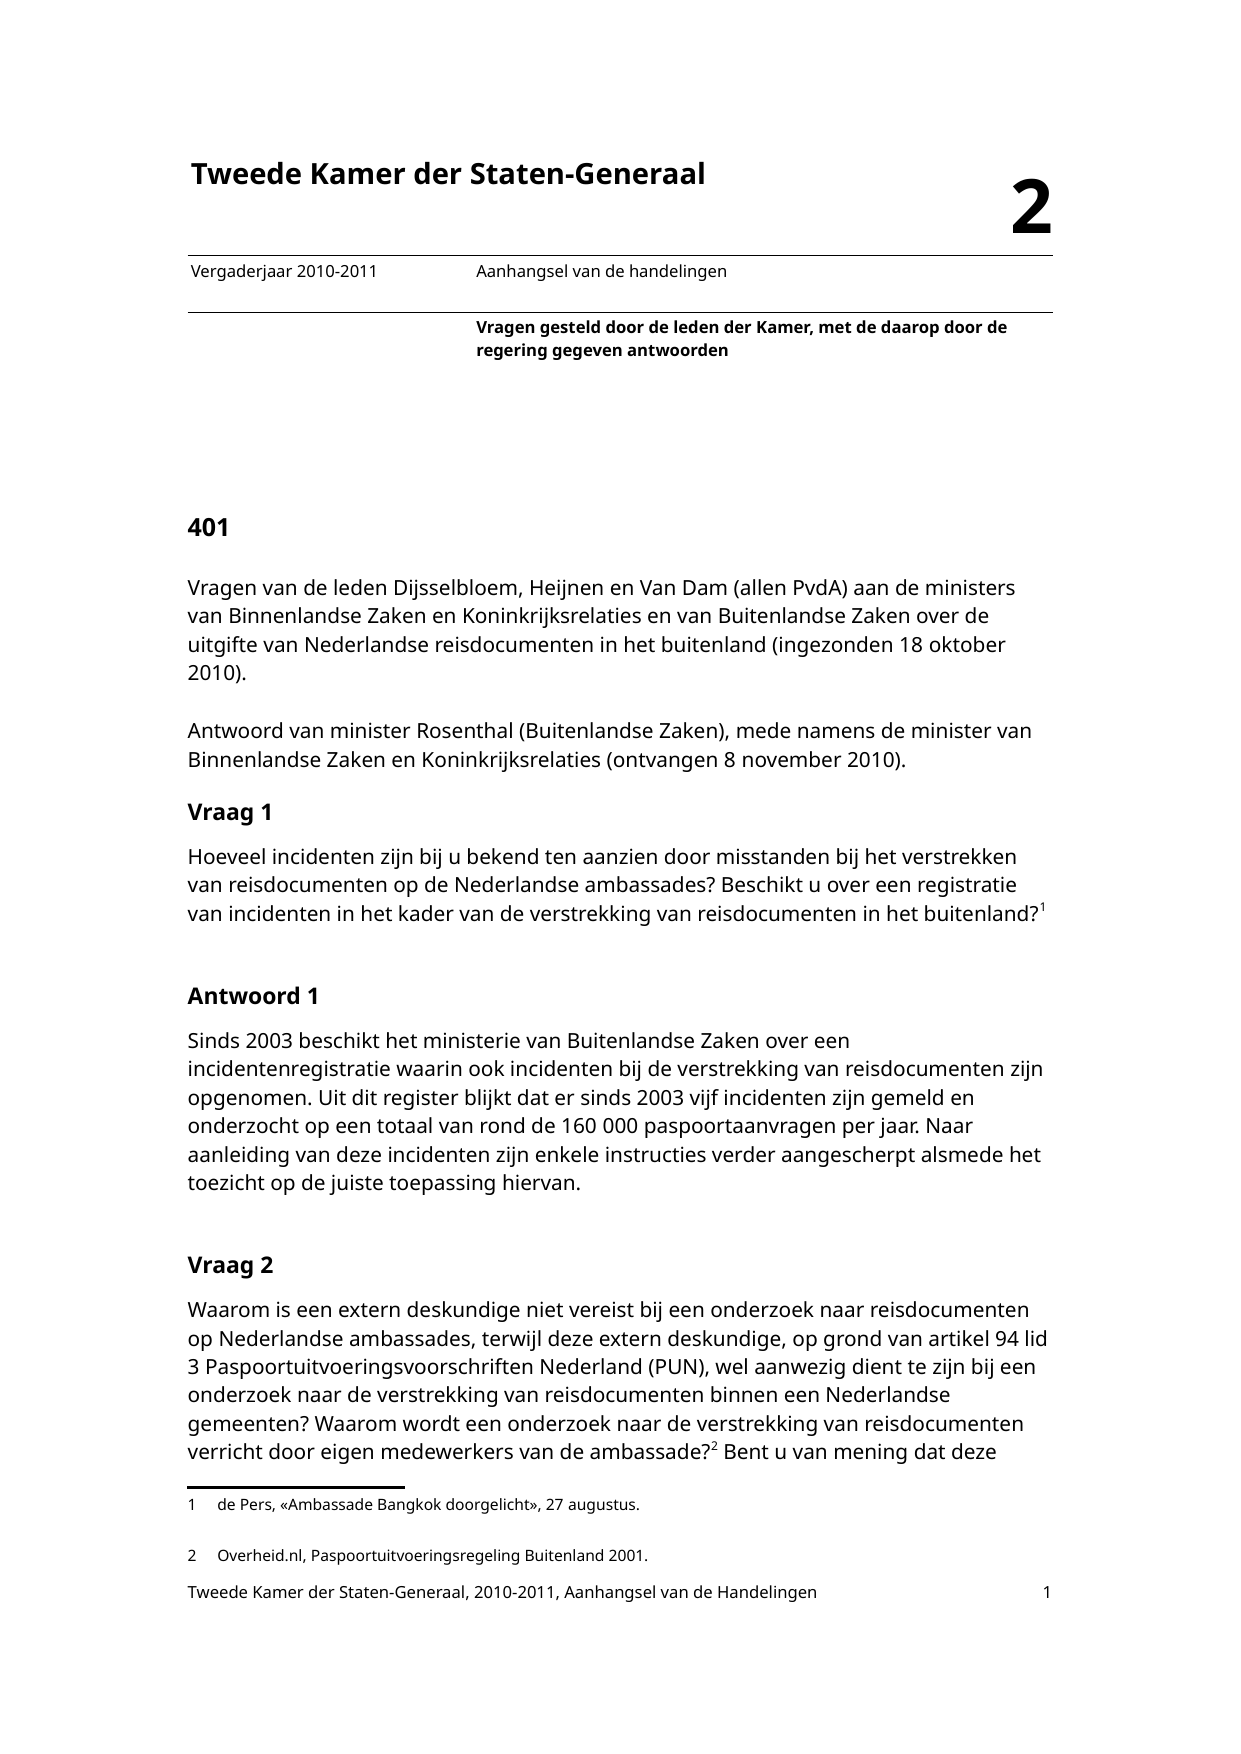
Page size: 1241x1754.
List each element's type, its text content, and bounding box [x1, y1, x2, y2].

subtitle Vraag 1 [187, 796, 1053, 827]
subtitle Vraag 2 [187, 1249, 1053, 1280]
text Overheid.nl, Paspoortuitvoeringsregeling Buitenland 2001. [187, 1538, 1053, 1566]
table_cell Vragen gesteld door de leden der Kamer, met de daarop door de regering gegeven antwoorden [473, 313, 1053, 361]
text 401 [187, 509, 1053, 543]
text Sinds 2003 beschikt het ministerie van Buitenlandse Zaken over een incidentenregistratie waarin ook incidenten bij de verstrekking van reisdocumenten zijn opgenomen. Uit dit register blijkt dat er sinds 2003 vijf incidenten zijn gemeld en onderzocht op een totaal van rond de 160 000 paspoortaanvragen per jaar. Naar aanleiding van deze incidenten zijn enkele instructies verder aangescherpt alsmede het toezicht op de juiste toepassing hiervan. [187, 1026, 1053, 1197]
table_header 2 [880, 150, 1053, 255]
subtitle Antwoord 1 [187, 980, 1053, 1011]
table_cell Aanhangsel van de handelingen [473, 256, 1053, 312]
table_cell Vergaderjaar 2010-2011 [188, 256, 473, 312]
text de Pers, «Ambassade Bangkok doorgelicht», 27 augustus. [187, 1479, 1053, 1508]
text Vragen van de leden Dijsselbloem, Heijnen en Van Dam (allen PvdA) aan de ministers van Binnenlandse Zaken en Koninkrijksrelaties en van Buitenlandse Zaken over de uitgifte van Nederlandse reisdocumenten in het buitenland (ingezonden 18 oktober 2010). [187, 573, 1053, 687]
text Waarom is een extern deskundige niet vereist bij een onderzoek naar reisdocumenten op Nederlandse ambassades, terwijl deze extern deskundige, op grond van artikel 94 lid 3 Paspoortuitvoeringsvoorschriften Nederland (PUN), wel aanwezig dient te zijn bij een onderzoek naar de verstrekking van reisdocumenten binnen een Nederlandse gemeenten? Waarom wordt een onderzoek naar de verstrekking van reisdocumenten verricht door eigen medewerkers van de ambassade? Bent u van mening dat deze [187, 1295, 1053, 1466]
text Hoeveel incidenten zijn bij u bekend ten aanzien door misstanden bij het verstrekken van reisdocumenten op de Nederlandse ambassades? Beschikt u over een registratie van incidenten in het kader van de verstrekking van reisdocumenten in het buitenland? [187, 842, 1053, 927]
table_cell [188, 313, 473, 361]
table_header Tweede Kamer der Staten-Generaal [188, 150, 879, 255]
text Antwoord van minister Rosenthal (Buitenlandse Zaken), mede namens de minister van Binnenlandse Zaken en Koninkrijksrelaties (ontvangen 8 november 2010). [187, 716, 1053, 773]
